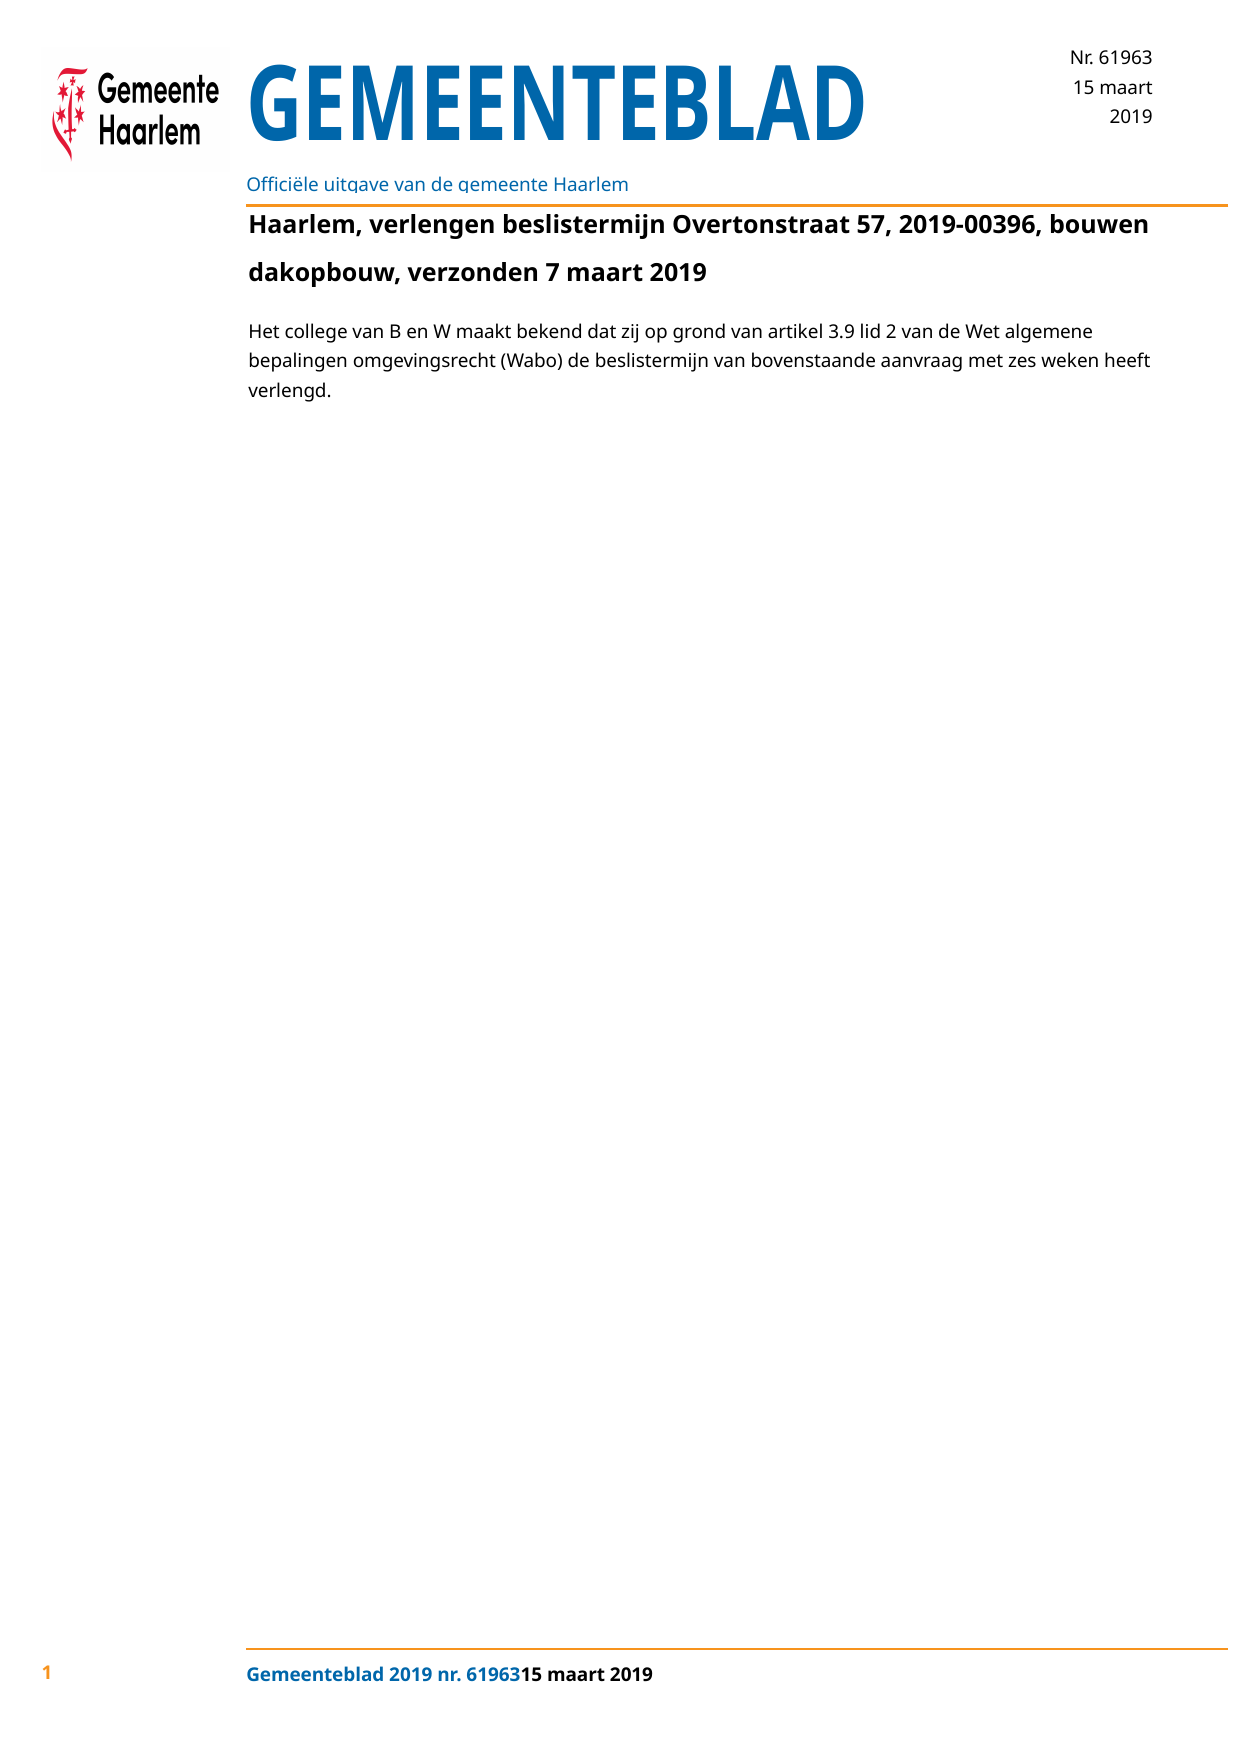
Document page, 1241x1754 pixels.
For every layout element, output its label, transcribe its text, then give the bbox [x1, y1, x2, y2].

text Het college van B en W maakt bekend dat zij op grond van artikel 3.9 lid 2 van de Wet algemene bepalingen omgevingsrecht (Wabo) de beslistermijn van bovenstaande aanvraag met zes weken heeft verlengd. [248, 318, 1152, 403]
text Haarlem, verlengen beslistermijn Overtonstraat 57, 2019-00396, bouwen dakopbouw, verzonden 7 maart 2019 [248, 207, 1152, 288]
picture [41, 47, 231, 172]
